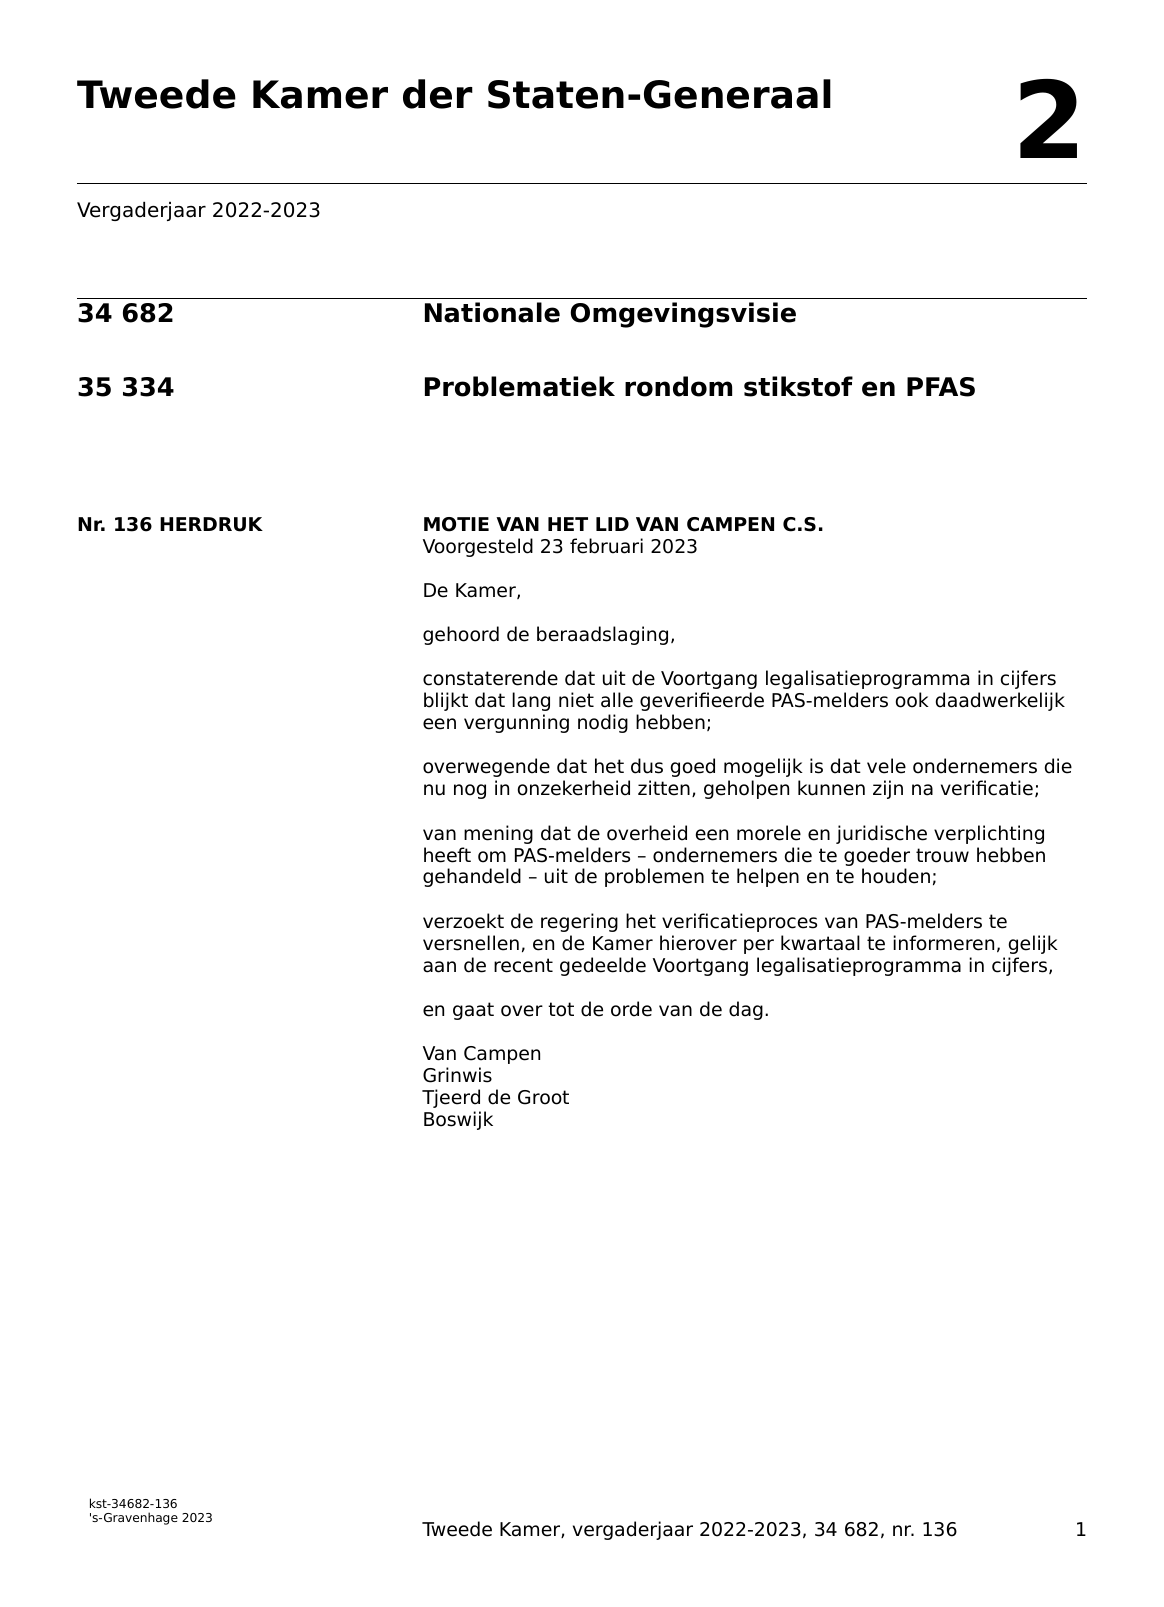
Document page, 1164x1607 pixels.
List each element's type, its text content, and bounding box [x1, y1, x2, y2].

text kst-34682-136 [88, 1497, 323, 1511]
text van mening dat de overheid een morele en juridische verplichting heeft om PAS-melders – ondernemers die te goeder trouw hebben gehandeld – uit de problemen te helpen en te houden; [422, 822, 1087, 888]
subtitle 35 334 Problematiek rondom stikstof en PFAS [77, 373, 1087, 403]
text 's-Gravenhage 2023 [88, 1511, 323, 1525]
text Voorgesteld 23 februari 2023 [422, 536, 1087, 558]
text constaterende dat uit de Voortgang legalisatieprogramma in cijfers blijkt dat lang niet alle geverifieerde PAS-melders ook daadwerkelijk een vergunning nodig hebben; [422, 668, 1087, 734]
text Tjeerd de Groot [422, 1087, 1087, 1109]
text Boswijk [422, 1109, 1087, 1131]
text en gaat over tot de orde van de dag. [422, 999, 1087, 1021]
table_header 2 [886, 59, 1087, 183]
text verzoekt de regering het verificatieproces van PAS-melders te versnellen, en de Kamer hierover per kwartaal te informeren, gelijk aan de recent gedeelde Voortgang legalisatieprogramma in cijfers, [422, 911, 1087, 977]
text overwegende dat het dus goed mogelijk is dat vele ondernemers die nu nog in onzekerheid zitten, geholpen kunnen zijn na verificatie; [422, 756, 1087, 800]
text Grinwis [422, 1065, 1087, 1087]
text De Kamer, [422, 580, 1087, 602]
subtitle Nr. 136 HERDRUK MOTIE VAN HET LID VAN CAMPEN C.S. [77, 514, 1087, 536]
text Van Campen [422, 1043, 1087, 1065]
table_header Tweede Kamer der Staten-Generaal [77, 59, 886, 183]
text gehoord de beraadslaging, [422, 624, 1087, 646]
table_cell Vergaderjaar 2022-2023 [77, 184, 1087, 298]
subtitle 34 682 Nationale Omgevingsvisie [77, 299, 1087, 329]
